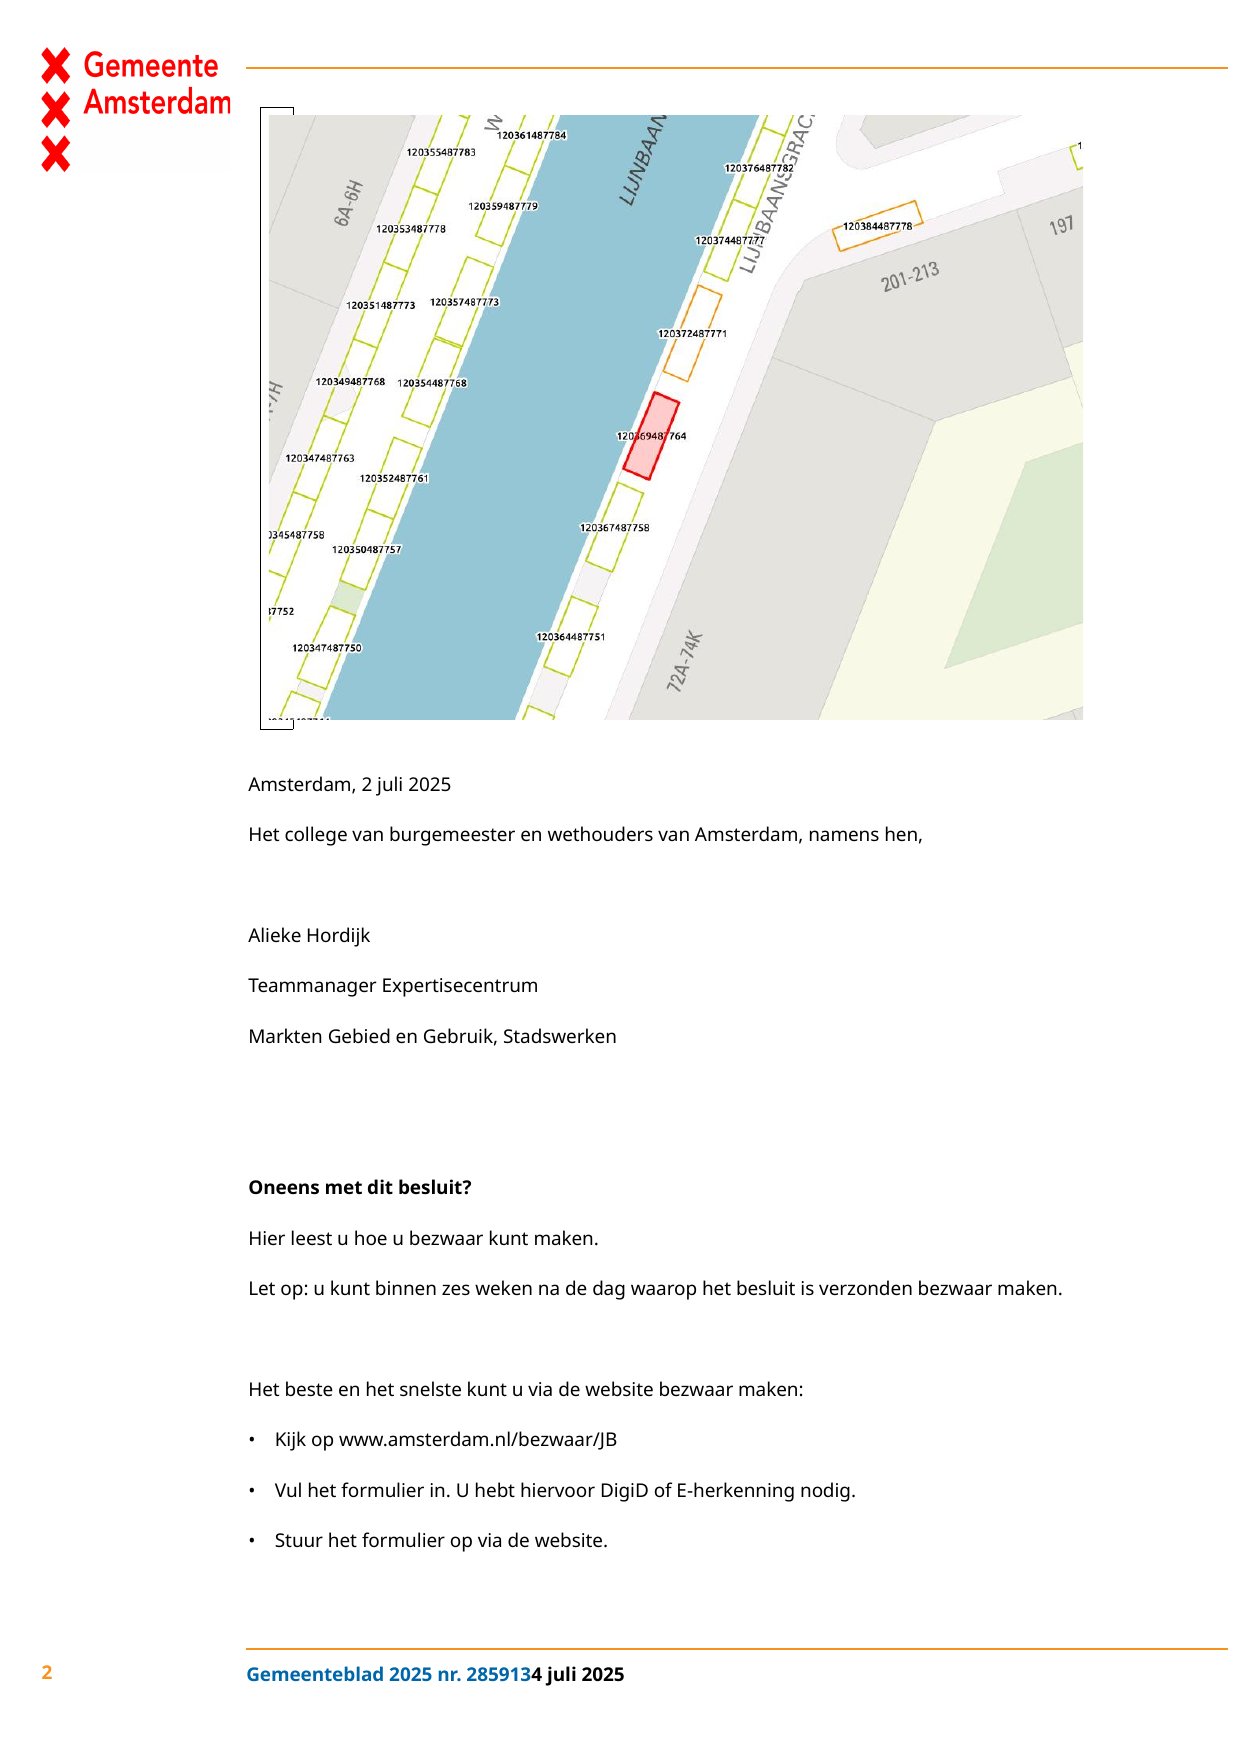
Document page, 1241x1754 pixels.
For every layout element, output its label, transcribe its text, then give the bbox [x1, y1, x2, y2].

text • Vul het formulier in. U hebt hiervoor DigiD of E-herkenning nodig. [248, 1477, 1152, 1502]
text Let op: u kunt binnen zes weken na de dag waarop het besluit is verzonden bezwaar maken. [248, 1275, 1152, 1301]
text Markten Gebied en Gebruik, Stadswerken [248, 1023, 1152, 1049]
text • Kijk op www.amsterdam.nl/bezwaar/JB [248, 1426, 1152, 1452]
text Oneens met dit besluit? [248, 1174, 1152, 1200]
text Teammanager Expertisecentrum [248, 973, 1152, 998]
text Hier leest u hoe u bezwaar kunt maken. [248, 1225, 1152, 1250]
text Amsterdam, 2 juli 2025 [248, 771, 1152, 797]
picture [41, 47, 231, 172]
picture [268, 115, 1084, 720]
text • Stuur het formulier op via de website. [248, 1527, 1152, 1553]
text Alieke Hordijk [248, 922, 1152, 948]
text Het beste en het snelste kunt u via de website bezwaar maken: [248, 1376, 1152, 1402]
text Het college van burgemeester en wethouders van Amsterdam, namens hen, [248, 821, 1152, 847]
